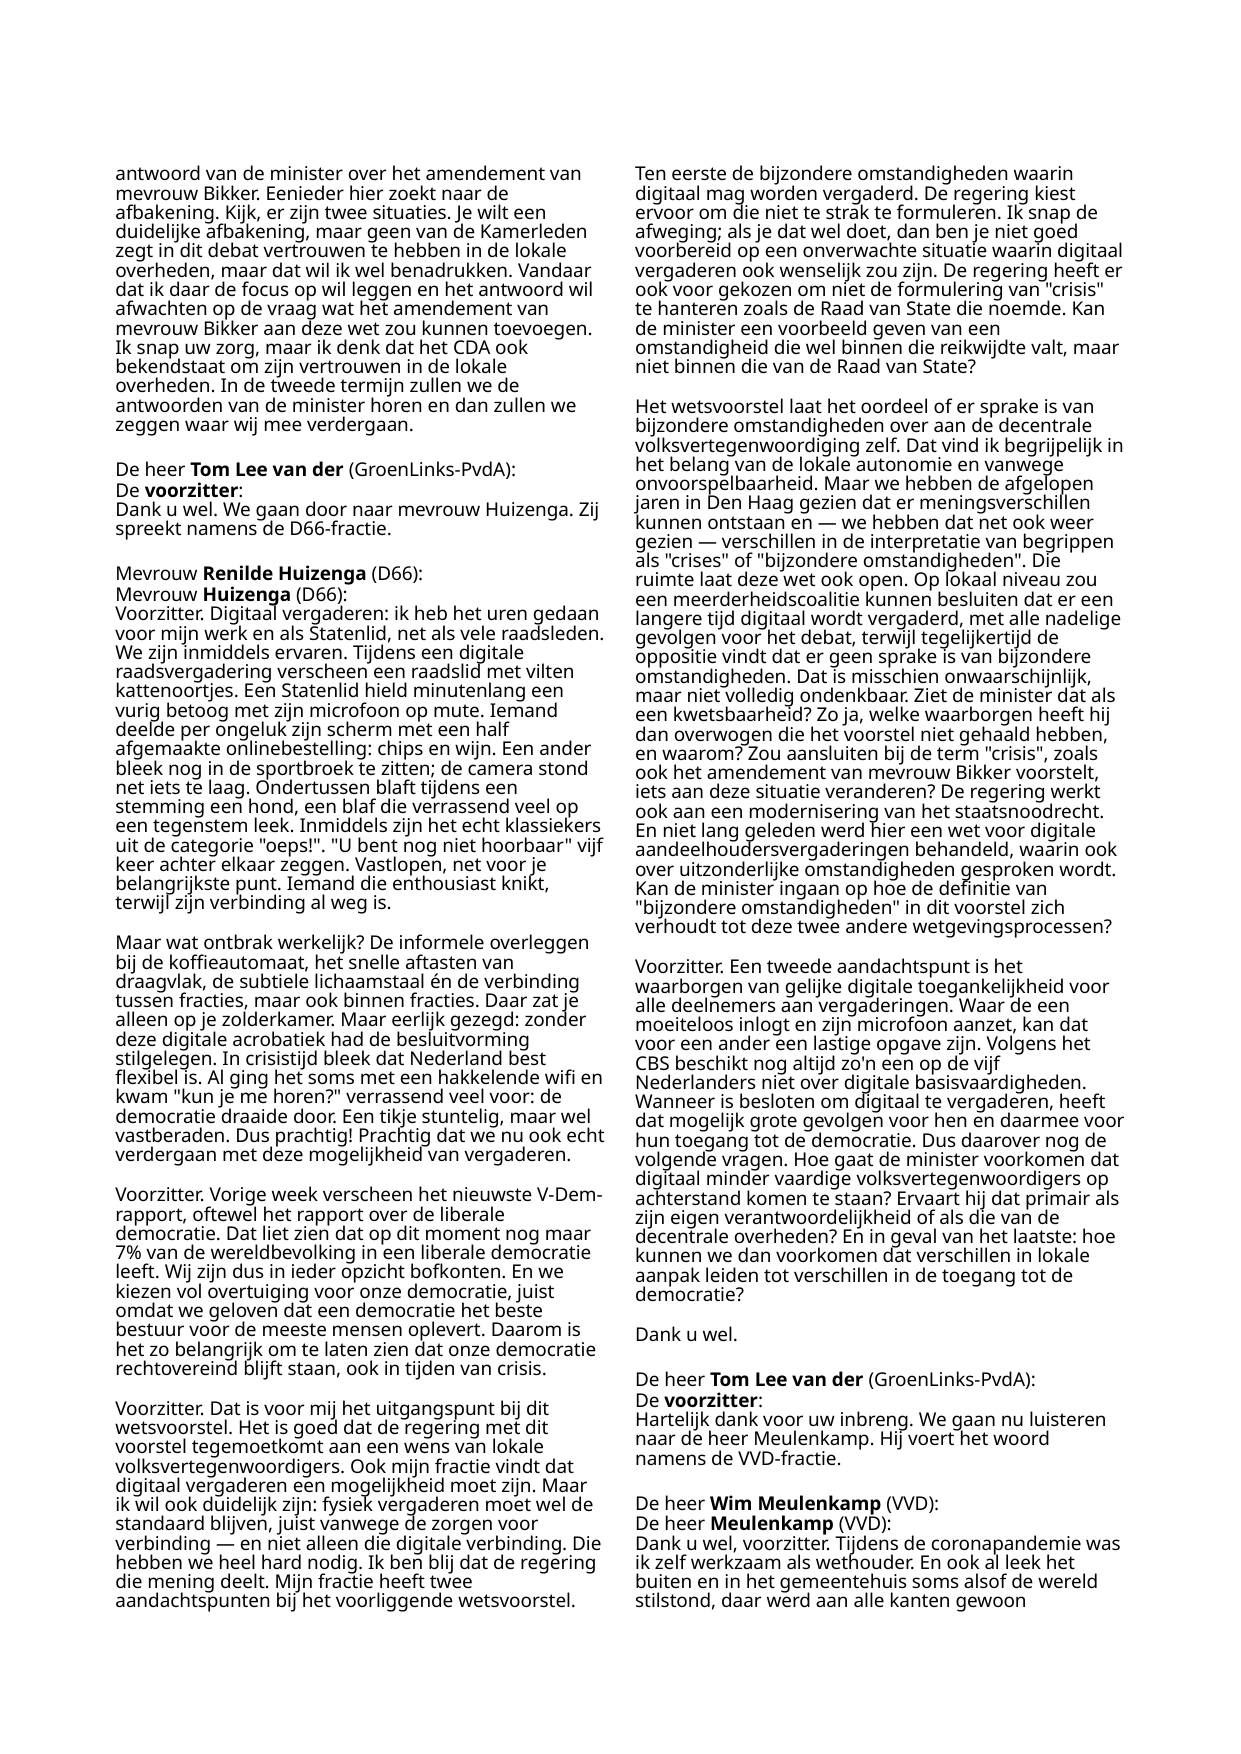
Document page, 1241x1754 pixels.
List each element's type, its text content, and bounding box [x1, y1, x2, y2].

text De heer Wim Meulenkamp (VVD): [635, 1490, 1125, 1515]
text De heer Meulenkamp (VVD): [635, 1515, 1125, 1535]
text De voorzitter: [115, 482, 605, 501]
text Maar wat ontbrak werkelijk? De informele overleggen bij de koffieautomaat, het snelle aftasten van draagvlak, de subtiele lichaamstaal én de verbinding tussen fracties, maar ook binnen fracties. Daar zat je alleen op je zolderkamer. Maar eerlijk gezegd: zonder deze digitale acrobatiek had de besluitvorming stilgelegen. In crisistijd bleek dat Nederland best flexibel is. Al ging het soms met een hakkelende wifi en kwam "kun je me horen?" verrassend veel voor: de democratie draaide door. Een tikje stuntelig, maar wel vastberaden. Dus prachtig! Prachtig dat we nu ook echt verdergaan met deze mogelijkheid van vergaderen. [115, 934, 605, 1166]
text Het wetsvoorstel laat het oordeel of er sprake is van bijzondere omstandigheden over aan de decentrale volksvertegenwoordiging zelf. Dat vind ik begrijpelijk in het belang van de lokale autonomie en vanwege onvoorspelbaarheid. Maar we hebben de afgelopen jaren in Den Haag gezien dat er meningsverschillen kunnen ontstaan en — we hebben dat net ook weer gezien — verschillen in de interpretatie van begrippen als "crises" of "bijzondere omstandigheden". Die ruimte laat deze wet ook open. Op lokaal niveau zou een meerderheidscoalitie kunnen besluiten dat er een langere tijd digitaal wordt vergaderd, met alle nadelige gevolgen voor het debat, terwijl tegelijkertijd de oppositie vindt dat er geen sprake is van bijzondere omstandigheden. Dat is misschien onwaarschijnlijk, maar niet volledig ondenkbaar. Ziet de minister dat als een kwetsbaarheid? Zo ja, welke waarborgen heeft hij dan overwogen die het voorstel niet gehaald hebben, en waarom? Zou aansluiten bij de term "crisis", zoals ook het amendement van mevrouw Bikker voorstelt, iets aan deze situatie veranderen? De regering werkt ook aan een modernisering van het staatsnoodrecht. En niet lang geleden werd hier een wet voor digitale aandeelhoudersvergaderingen behandeld, waarin ook over uitzonderlijke omstandigheden gesproken wordt. Kan de minister ingaan op hoe de definitie van "bijzondere omstandigheden" in dit voorstel zich verhoudt tot deze twee andere wetgevingsprocessen? [635, 398, 1125, 938]
text Voorzitter. Vorige week verscheen het nieuwste V-Dem-rapport, oftewel het rapport over de liberale democratie. Dat liet zien dat op dit moment nog maar 7% van de wereldbevolking in een liberale democratie leeft. Wij zijn dus in ieder opzicht bofkonten. En we kiezen vol overtuiging voor onze democratie, juist omdat we geloven dat een democratie het beste bestuur voor de meeste mensen oplevert. Daarom is het zo belangrijk om te laten zien dat onze democratie rechtovereind blijft staan, ook in tijden van crisis. [115, 1186, 605, 1379]
text Dank u wel. We gaan door naar mevrouw Huizenga. Zij spreekt namens de D66-fractie. [115, 501, 605, 539]
text Mevrouw Huizenga (D66): [115, 586, 605, 605]
text Ten eerste de bijzondere omstandigheden waarin digitaal mag worden vergaderd. De regering kiest ervoor om die niet te strak te formuleren. Ik snap de afweging; als je dat wel doet, dan ben je niet goed voorbereid op een onverwachte situatie waarin digitaal vergaderen ook wenselijk zou zijn. De regering heeft er ook voor gekozen om niet de formulering van "crisis" te hanteren zoals de Raad van State die noemde. Kan de minister een voorbeeld geven van een omstandigheid die wel binnen die reikwijdte valt, maar niet binnen die van de Raad van State? [635, 165, 1125, 377]
text Mevrouw Renilde Huizenga (D66): [115, 560, 605, 586]
text antwoord van de minister over het amendement van mevrouw Bikker. Eenieder hier zoekt naar de afbakening. Kijk, er zijn twee situaties. Je wilt een duidelijke afbakening, maar geen van de Kamerleden zegt in dit debat vertrouwen te hebben in de lokale overheden, maar dat wil ik wel benadrukken. Vandaar dat ik daar de focus op wil leggen en het antwoord wil afwachten op de vraag wat het amendement van mevrouw Bikker aan deze wet zou kunnen toevoegen. Ik snap uw zorg, maar ik denk dat het CDA ook bekendstaat om zijn vertrouwen in de lokale overheden. In de tweede termijn zullen we de antwoorden van de minister horen en dan zullen we zeggen waar wij mee verdergaan. [115, 165, 605, 435]
text De heer Tom Lee van der (GroenLinks-PvdA): [115, 456, 605, 482]
text De heer Tom Lee van der (GroenLinks-PvdA): [635, 1366, 1125, 1392]
text Dank u wel, voorzitter. Tijdens de coronapandemie was ik zelf werkzaam als wethouder. En ook al leek het buiten en in het gemeentehuis soms alsof de wereld stilstond, daar werd aan alle kanten gewoon [635, 1535, 1125, 1612]
text Dank u wel. [635, 1326, 1125, 1345]
text Voorzitter. Digitaal vergaderen: ik heb het uren gedaan voor mijn werk en als Statenlid, net als vele raadsleden. We zijn inmiddels ervaren. Tijdens een digitale raadsvergadering verscheen een raadslid met vilten kattenoortjes. Een Statenlid hield minutenlang een vurig betoog met zijn microfoon op mute. Iemand deelde per ongeluk zijn scherm met een half afgemaakte onlinebestelling: chips en wijn. Een ander bleek nog in de sportbroek te zitten; de camera stond net iets te laag. Ondertussen blaft tijdens een stemming een hond, een blaf die verrassend veel op een tegenstem leek. Inmiddels zijn het echt klassiekers uit de categorie "oeps!". "U bent nog niet hoorbaar" vijf keer achter elkaar zeggen. Vastlopen, net voor je belangrijkste punt. Iemand die enthousiast knikt, terwijl zijn verbinding al weg is. [115, 605, 605, 914]
text De voorzitter: [635, 1392, 1125, 1411]
text Voorzitter. Dat is voor mij het uitgangspunt bij dit wetsvoorstel. Het is goed dat de regering met dit voorstel tegemoetkomt aan een wens van lokale volksvertegenwoordigers. Ook mijn fractie vindt dat digitaal vergaderen een mogelijkheid moet zijn. Maar ik wil ook duidelijk zijn: fysiek vergaderen moet wel de standaard blijven, juist vanwege de zorgen voor verbinding — en niet alleen die digitale verbinding. Die hebben we heel hard nodig. Ik ben blij dat de regering die mening deelt. Mijn fractie heeft twee aandachtspunten bij het voorliggende wetsvoorstel. [115, 1400, 605, 1612]
text Hartelijk dank voor uw inbreng. We gaan nu luisteren naar de heer Meulenkamp. Hij voert het woord namens de VVD-fractie. [635, 1411, 1125, 1469]
text Voorzitter. Een tweede aandachtspunt is het waarborgen van gelijke digitale toegankelijkheid voor alle deelnemers aan vergaderingen. Waar de een moeiteloos inlogt en zijn microfoon aanzet, kan dat voor een ander een lastige opgave zijn. Volgens het CBS beschikt nog altijd zo'n een op de vijf Nederlanders niet over digitale basisvaardigheden. Wanneer is besloten om digitaal te vergaderen, heeft dat mogelijk grote gevolgen voor hen en daarmee voor hun toegang tot de democratie. Dus daarover nog de volgende vragen. Hoe gaat de minister voorkomen dat digitaal minder vaardige volksvertegenwoordigers op achterstand komen te staan? Ervaart hij dat primair als zijn eigen verantwoordelijkheid of als die van de decentrale overheden? En in geval van het laatste: hoe kunnen we dan voorkomen dat verschillen in lokale aanpak leiden tot verschillen in de toegang tot de democratie? [635, 958, 1125, 1305]
